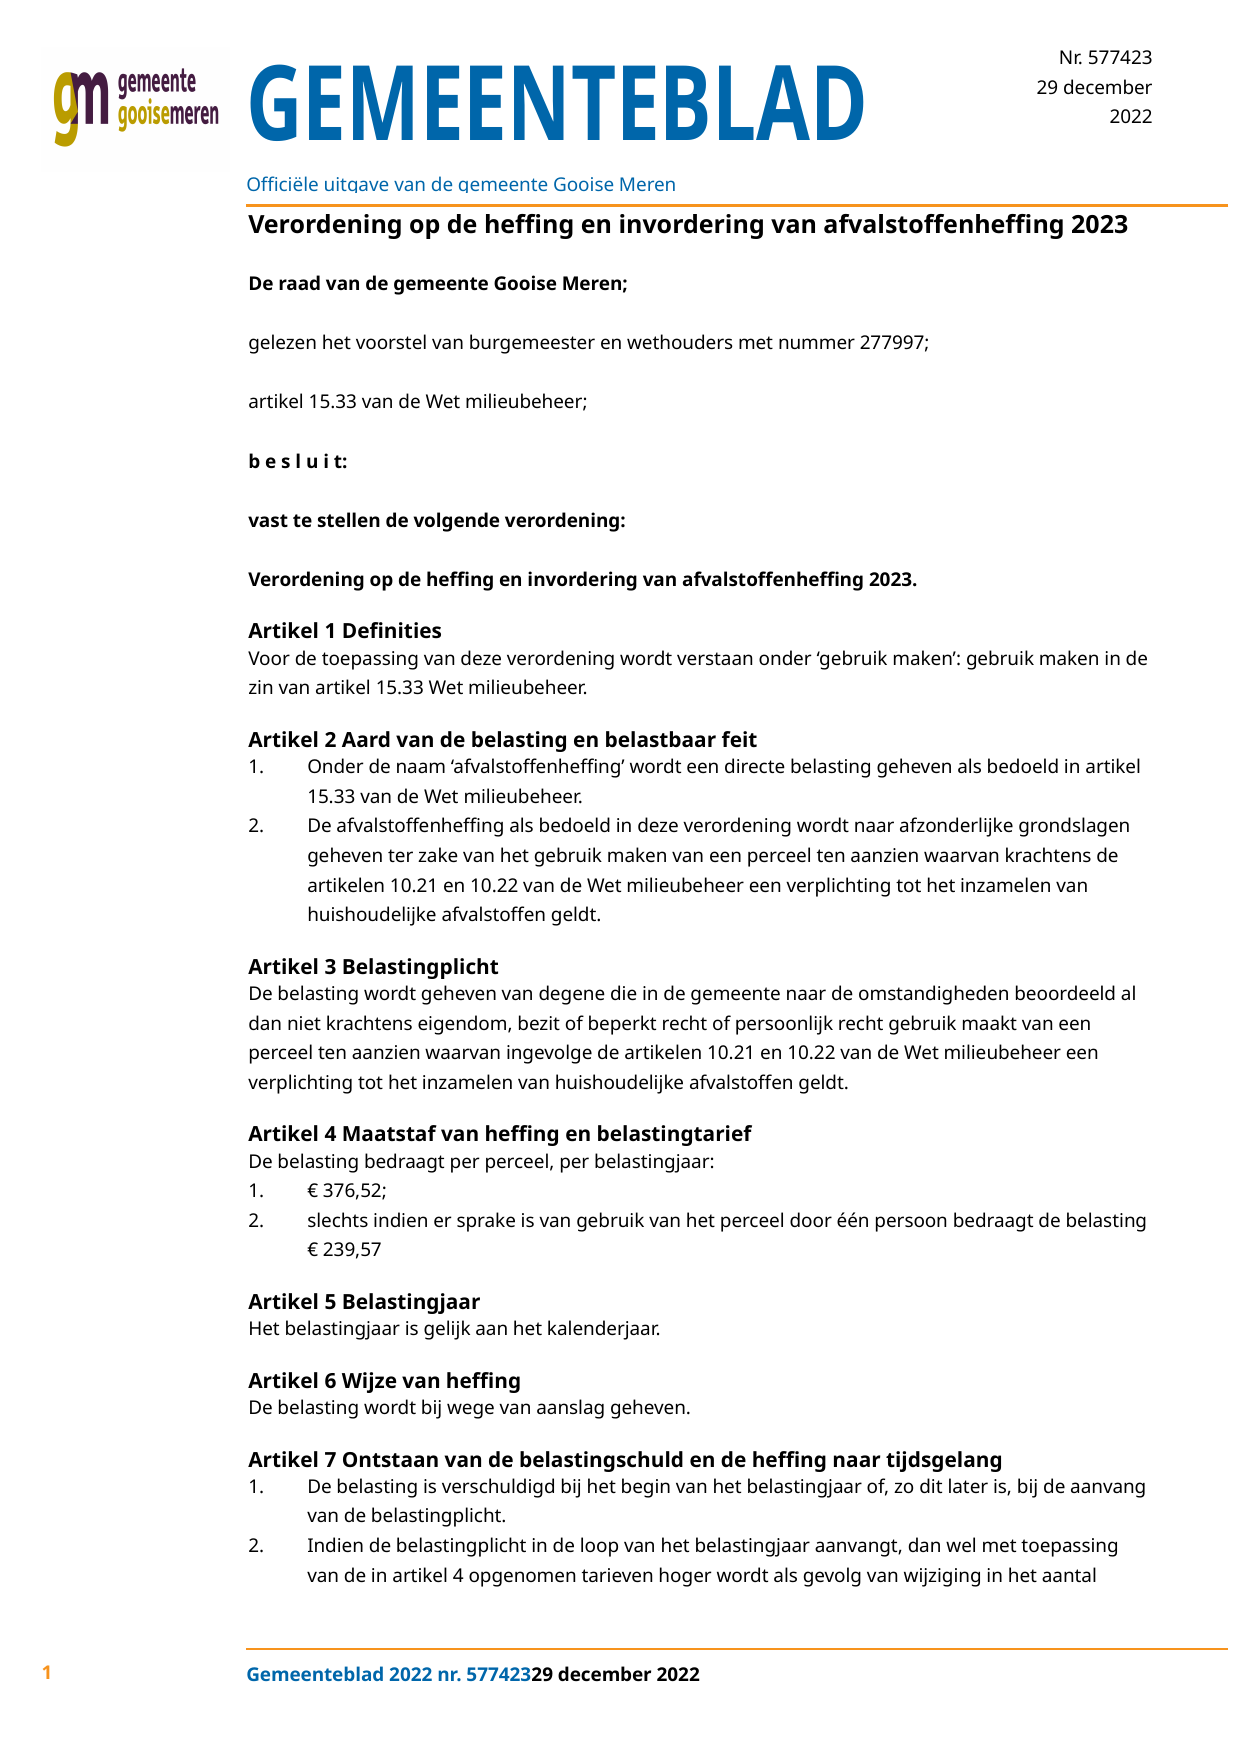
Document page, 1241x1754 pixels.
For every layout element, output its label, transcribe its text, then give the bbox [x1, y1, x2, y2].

list slechts indien er sprake is van gebruik van het perceel door één persoon bedraagt de belasting € 239,57 [248, 1207, 1152, 1262]
list De belasting is verschuldigd bij het begin van het belastingjaar of, zo dit later is, bij de aanvang van de belastingplicht. [248, 1473, 1152, 1528]
text Artikel 4 Maatstaf van heffing en belastingtarief [248, 1119, 1152, 1148]
picture [41, 47, 231, 172]
text b e s l u i t: [248, 448, 1152, 473]
text Voor de toepassing van deze verordening wordt verstaan onder ‘gebruik maken’: gebruik maken in de zin van artikel 15.33 Wet milieubeheer. [248, 645, 1152, 700]
text Artikel 2 Aard van de belasting en belastbaar feit [248, 725, 1152, 753]
text Verordening op de heffing en invordering van afvalstoffenheffing 2023. [248, 566, 1152, 592]
list € 376,52; [248, 1177, 1152, 1203]
text Artikel 3 Belastingplicht [248, 952, 1152, 980]
list Indien de belastingplicht in de loop van het belastingjaar aanvangt, dan wel met toepassing van de in artikel 4 opgenomen tarieven hoger wordt als gevolg van wijziging in het aantal [248, 1532, 1152, 1588]
text Artikel 6 Wijze van heffing [248, 1366, 1152, 1394]
text De belasting wordt bij wege van aanslag geheven. [248, 1394, 1152, 1420]
text De raad van de gemeente Gooise Meren; [248, 270, 1152, 296]
list Onder de naam ‘afvalstoffenheffing’ wordt een directe belasting geheven als bedoeld in artikel 15.33 van de Wet milieubeheer. [248, 753, 1152, 809]
list De afvalstoffenheffing als bedoeld in deze verordening wordt naar afzonderlijke grondslagen geheven ter zake van het gebruik maken van een perceel ten aanzien waarvan krachtens de artikelen 10.21 en 10.22 van de Wet milieubeheer een verplichting tot het inzamelen van huishoudelijke afvalstoffen geldt. [248, 813, 1152, 927]
text Artikel 1 Definities [248, 617, 1152, 645]
text gelezen het voorstel van burgemeester en wethouders met nummer 277997; [248, 329, 1152, 355]
text Artikel 7 Ontstaan van de belastingschuld en de heffing naar tijdsgelang [248, 1445, 1152, 1473]
text Het belastingjaar is gelijk aan het kalenderjaar. [248, 1315, 1152, 1341]
text Artikel 5 Belastingjaar [248, 1287, 1152, 1315]
text De belasting wordt geheven van degene die in de gemeente naar de omstandigheden beoordeeld al dan niet krachtens eigendom, bezit of beperkt recht of persoonlijk recht gebruik maakt van een perceel ten aanzien waarvan ingevolge de artikelen 10.21 en 10.22 van de Wet milieubeheer een verplichting tot het inzamelen van huishoudelijke afvalstoffen geldt. [248, 980, 1152, 1095]
text Verordening op de heffing en invordering van afvalstoffenheffing 2023 [248, 207, 1152, 241]
text De belasting bedraagt per perceel, per belastingjaar: [248, 1148, 1152, 1173]
text vast te stellen de volgende verordening: [248, 507, 1152, 533]
text artikel 15.33 van de Wet milieubeheer; [248, 389, 1152, 414]
